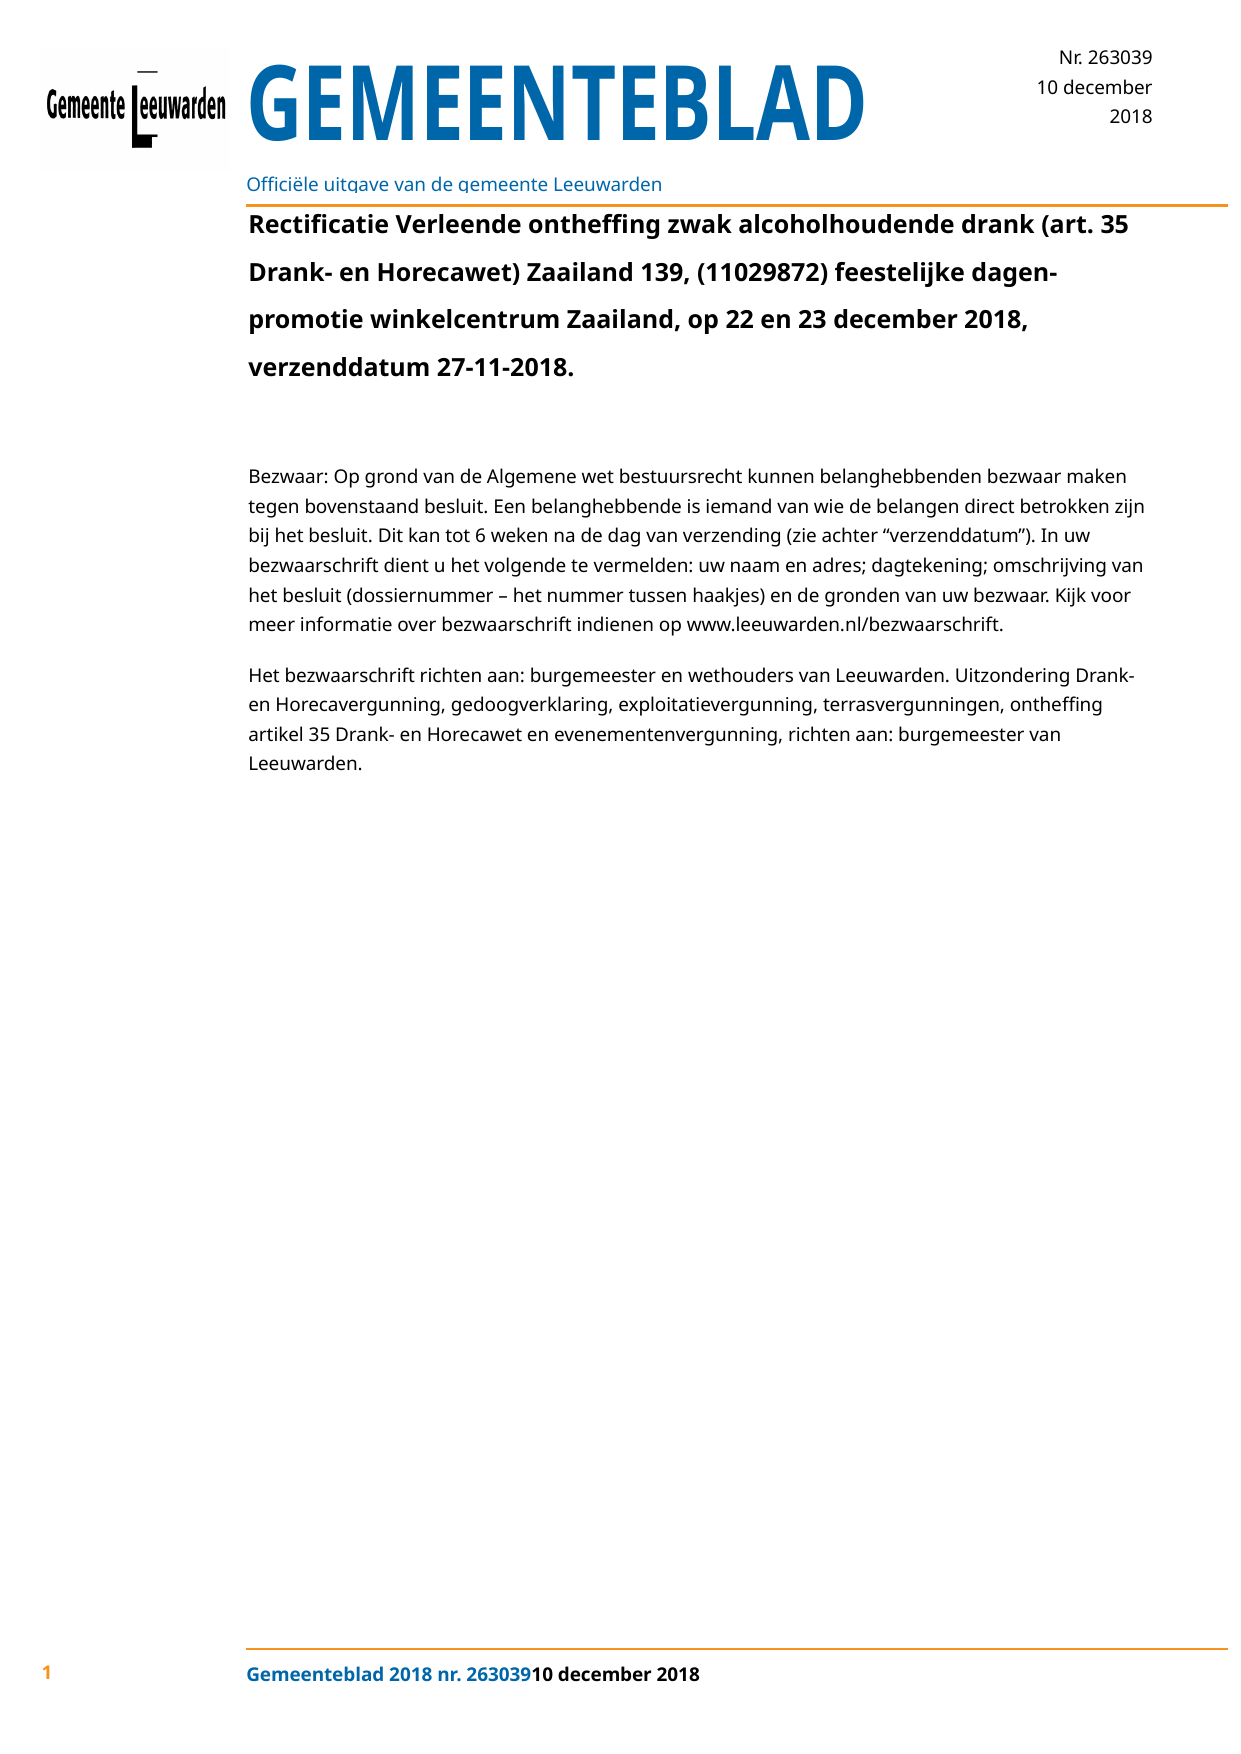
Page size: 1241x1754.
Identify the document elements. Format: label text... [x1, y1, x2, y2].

text Bezwaar: Op grond van de Algemene wet bestuursrecht kunnen belanghebbenden bezwaar maken tegen bovenstaand besluit. Een belanghebbende is iemand van wie de belangen direct betrokken zijn bij het besluit. Dit kan tot 6 weken na de dag van verzending (zie achter “verzenddatum”). In uw bezwaarschrift dient u het volgende te vermelden: uw naam en adres; dagtekening; omschrijving van het besluit (dossiernummer – het nummer tussen haakjes) en de gronden van uw bezwaar. Kijk voor meer informatie over bezwaarschrift indienen op www.leeuwarden.nl/bezwaarschrift. [248, 463, 1152, 637]
picture [41, 47, 231, 172]
text Rectificatie Verleende ontheffing zwak alcoholhoudende drank (art. 35 Drank- en Horecawet) Zaailand 139, (11029872) feestelijke dagen- promotie winkelcentrum Zaailand, op 22 en 23 december 2018, verzenddatum 27-11-2018. [248, 207, 1152, 384]
text Het bezwaarschrift richten aan: burgemeester en wethouders van Leeuwarden. Uitzondering Drank- en Horecavergunning, gedoogverklaring, exploitatievergunning, terrasvergunningen, ontheffing artikel 35 Drank- en Horecawet en evenementenvergunning, richten aan: burgemeester van Leeuwarden. [248, 662, 1152, 776]
